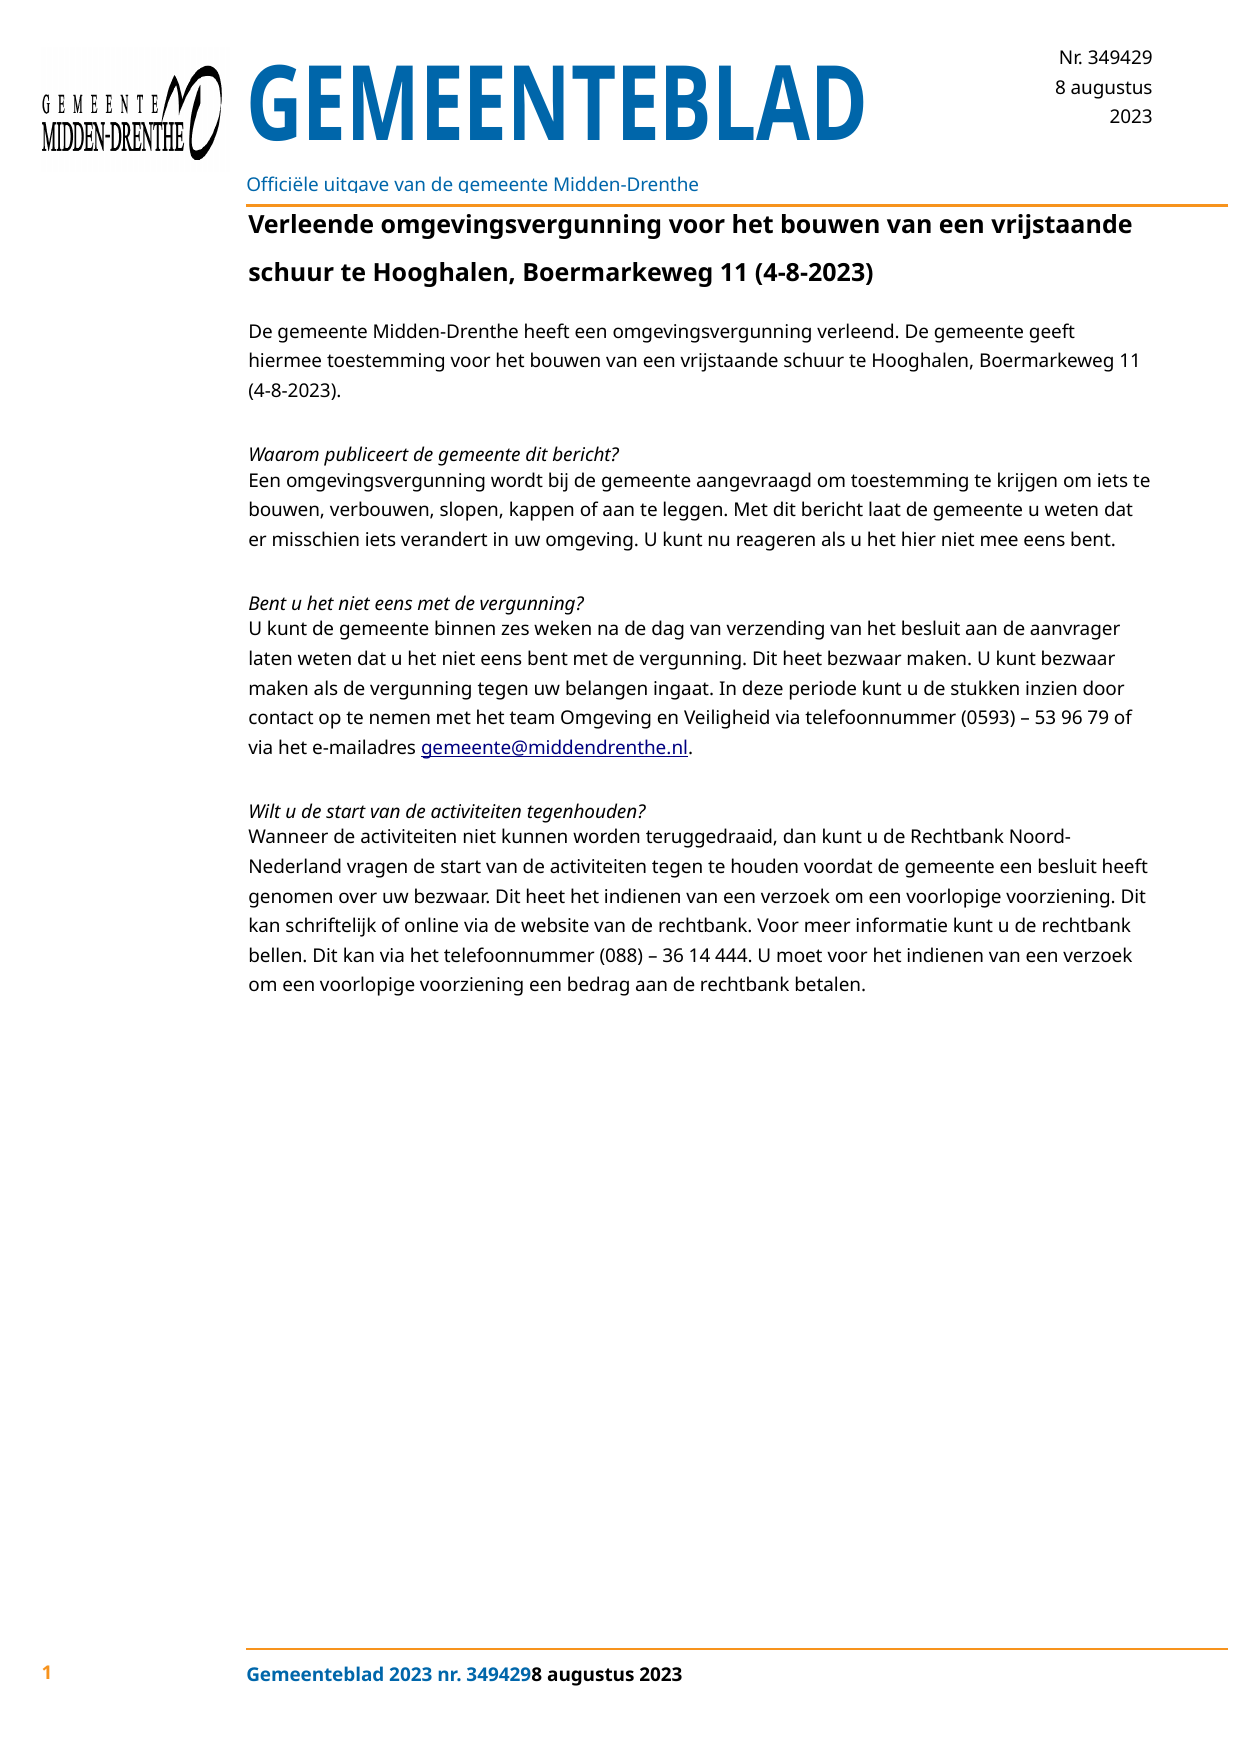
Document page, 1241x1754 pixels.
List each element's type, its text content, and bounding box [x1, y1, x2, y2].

text Verleende omgevingsvergunning voor het bouwen van een vrijstaande schuur te Hooghalen, Boermarkeweg 11 (4-8-2023) [248, 207, 1152, 288]
text Wanneer de activiteiten niet kunnen worden teruggedraaid, dan kunt u de Rechtbank Noord-Nederland vragen de start van de activiteiten tegen te houden voordat de gemeente een besluit heeft genomen over uw bezwaar. Dit heet het indienen van een verzoek om een voorlopige voorziening. Dit kan schriftelijk of online via de website van de rechtbank. Voor meer informatie kunt u de rechtbank bellen. Dit kan via het telefoonnummer (088) – 36 14 444. U moet voor het indienen van een verzoek om een voorlopige voorziening een bedrag aan de rechtbank betalen. [248, 824, 1152, 997]
text U kunt de gemeente binnen zes weken na de dag van verzending van het besluit aan de aanvrager laten weten dat u het niet eens bent met de vergunning. Dit heet bezwaar maken. U kunt bezwaar maken als de vergunning tegen uw belangen ingaat. In deze periode kunt u de stukken inzien door contact op te nemen met het team Omgeving en Veiligheid via telefoonnummer (0593) – 53 96 79 of via het e-mailadres gemeente@middendrenthe.nl. [248, 616, 1152, 760]
text De gemeente Midden-Drenthe heeft een omgevingsvergunning verleend. De gemeente geeft hiermee toestemming voor het bouwen van een vrijstaande schuur te Hooghalen, Boermarkeweg 11 (4-8-2023). [248, 318, 1152, 403]
text Een omgevingsvergunning wordt bij de gemeente aangevraagd om toestemming te krijgen om iets te bouwen, verbouwen, slopen, kappen of aan te leggen. Met dit bericht laat de gemeente u weten dat er misschien iets verandert in uw omgeving. U kunt nu reageren als u het hier niet mee eens bent. [248, 467, 1152, 552]
picture [41, 47, 231, 172]
text Bent u het niet eens met de vergunning? [248, 590, 1152, 616]
text Wilt u de start van de activiteiten tegenhouden? [248, 798, 1152, 824]
text Waarom publiceert de gemeente dit bericht? [248, 441, 1152, 467]
